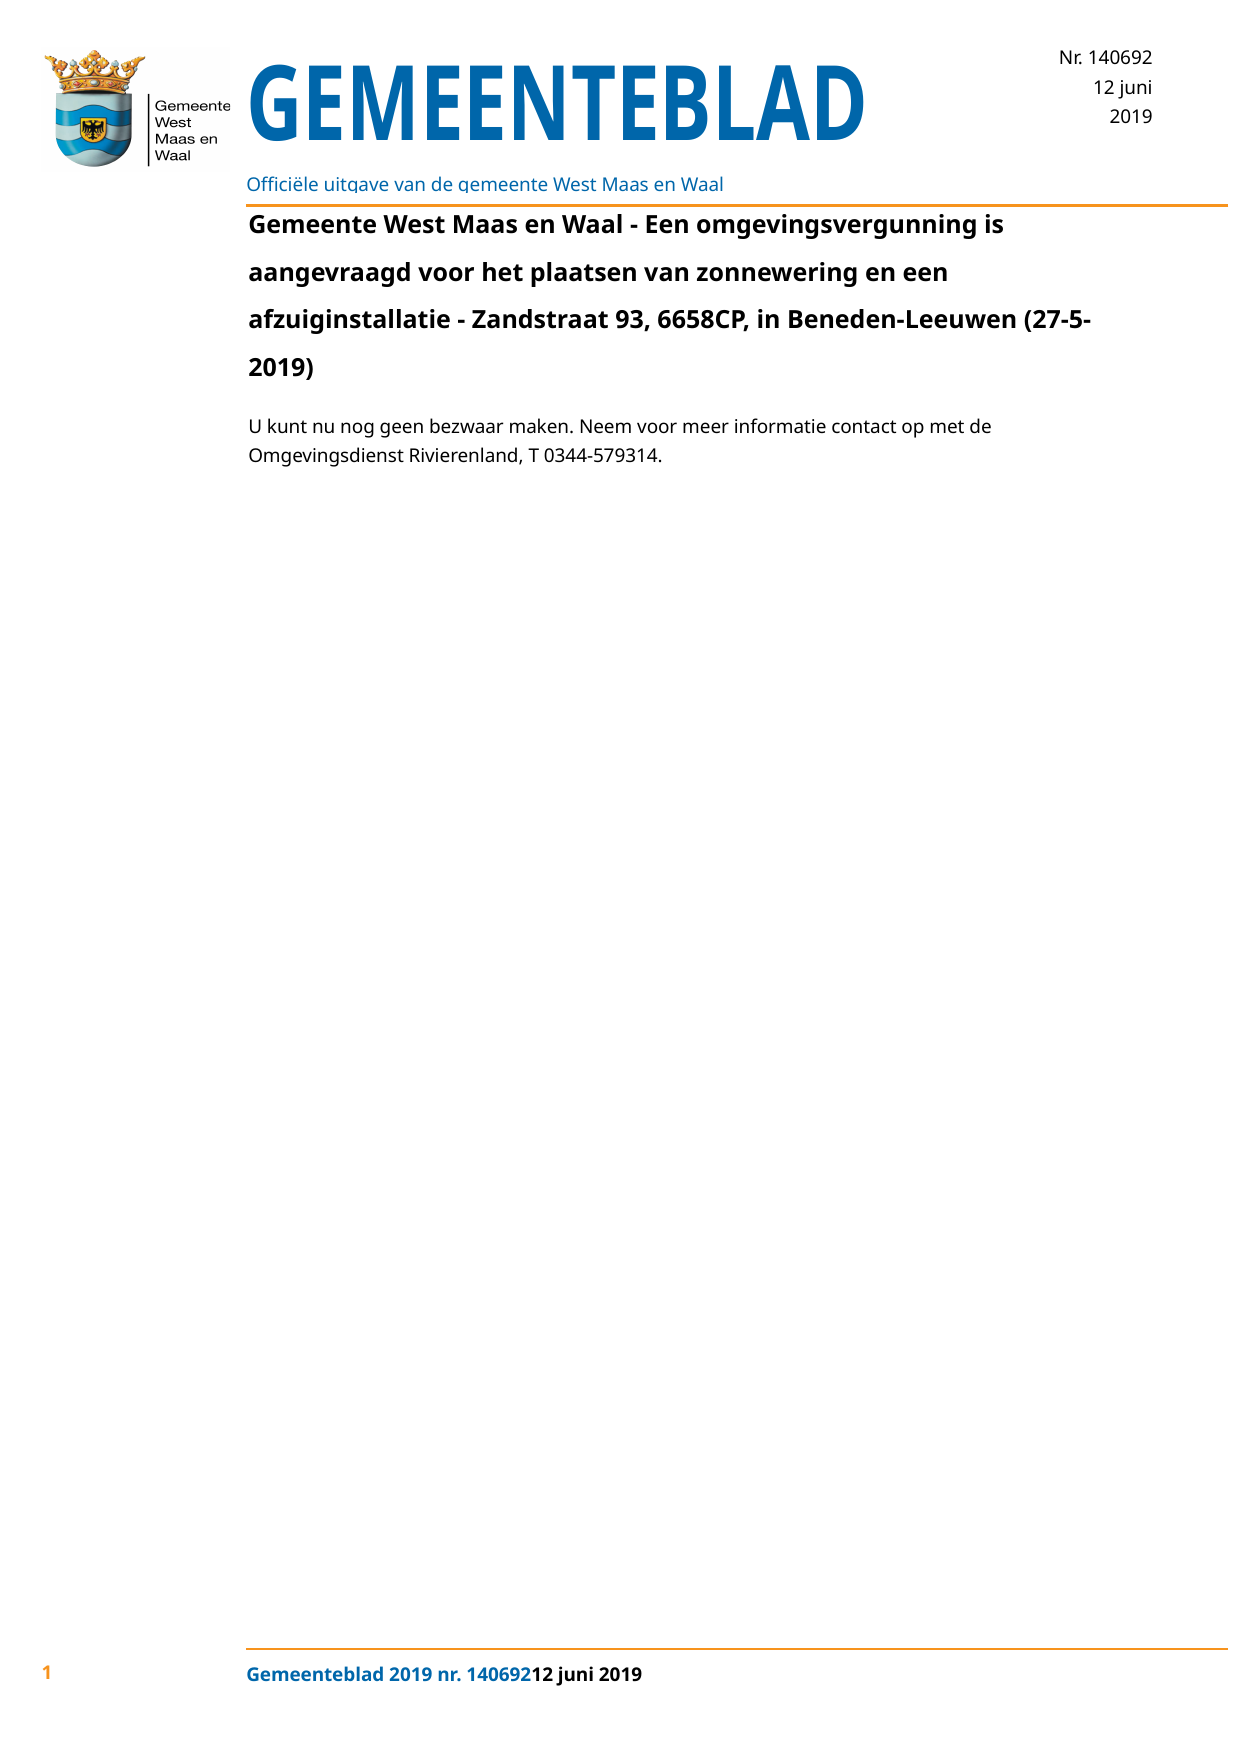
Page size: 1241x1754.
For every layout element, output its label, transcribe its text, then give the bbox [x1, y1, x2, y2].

picture [41, 47, 231, 172]
text Gemeente West Maas en Waal - Een omgevingsvergunning is aangevraagd voor het plaatsen van zonnewering en een afzuiginstallatie - Zandstraat 93, 6658CP, in Beneden-Leeuwen (27-5-2019) [248, 207, 1152, 384]
text U kunt nu nog geen bezwaar maken. Neem voor meer informatie contact op met de Omgevingsdienst Rivierenland, T 0344-579314. [248, 413, 1152, 468]
